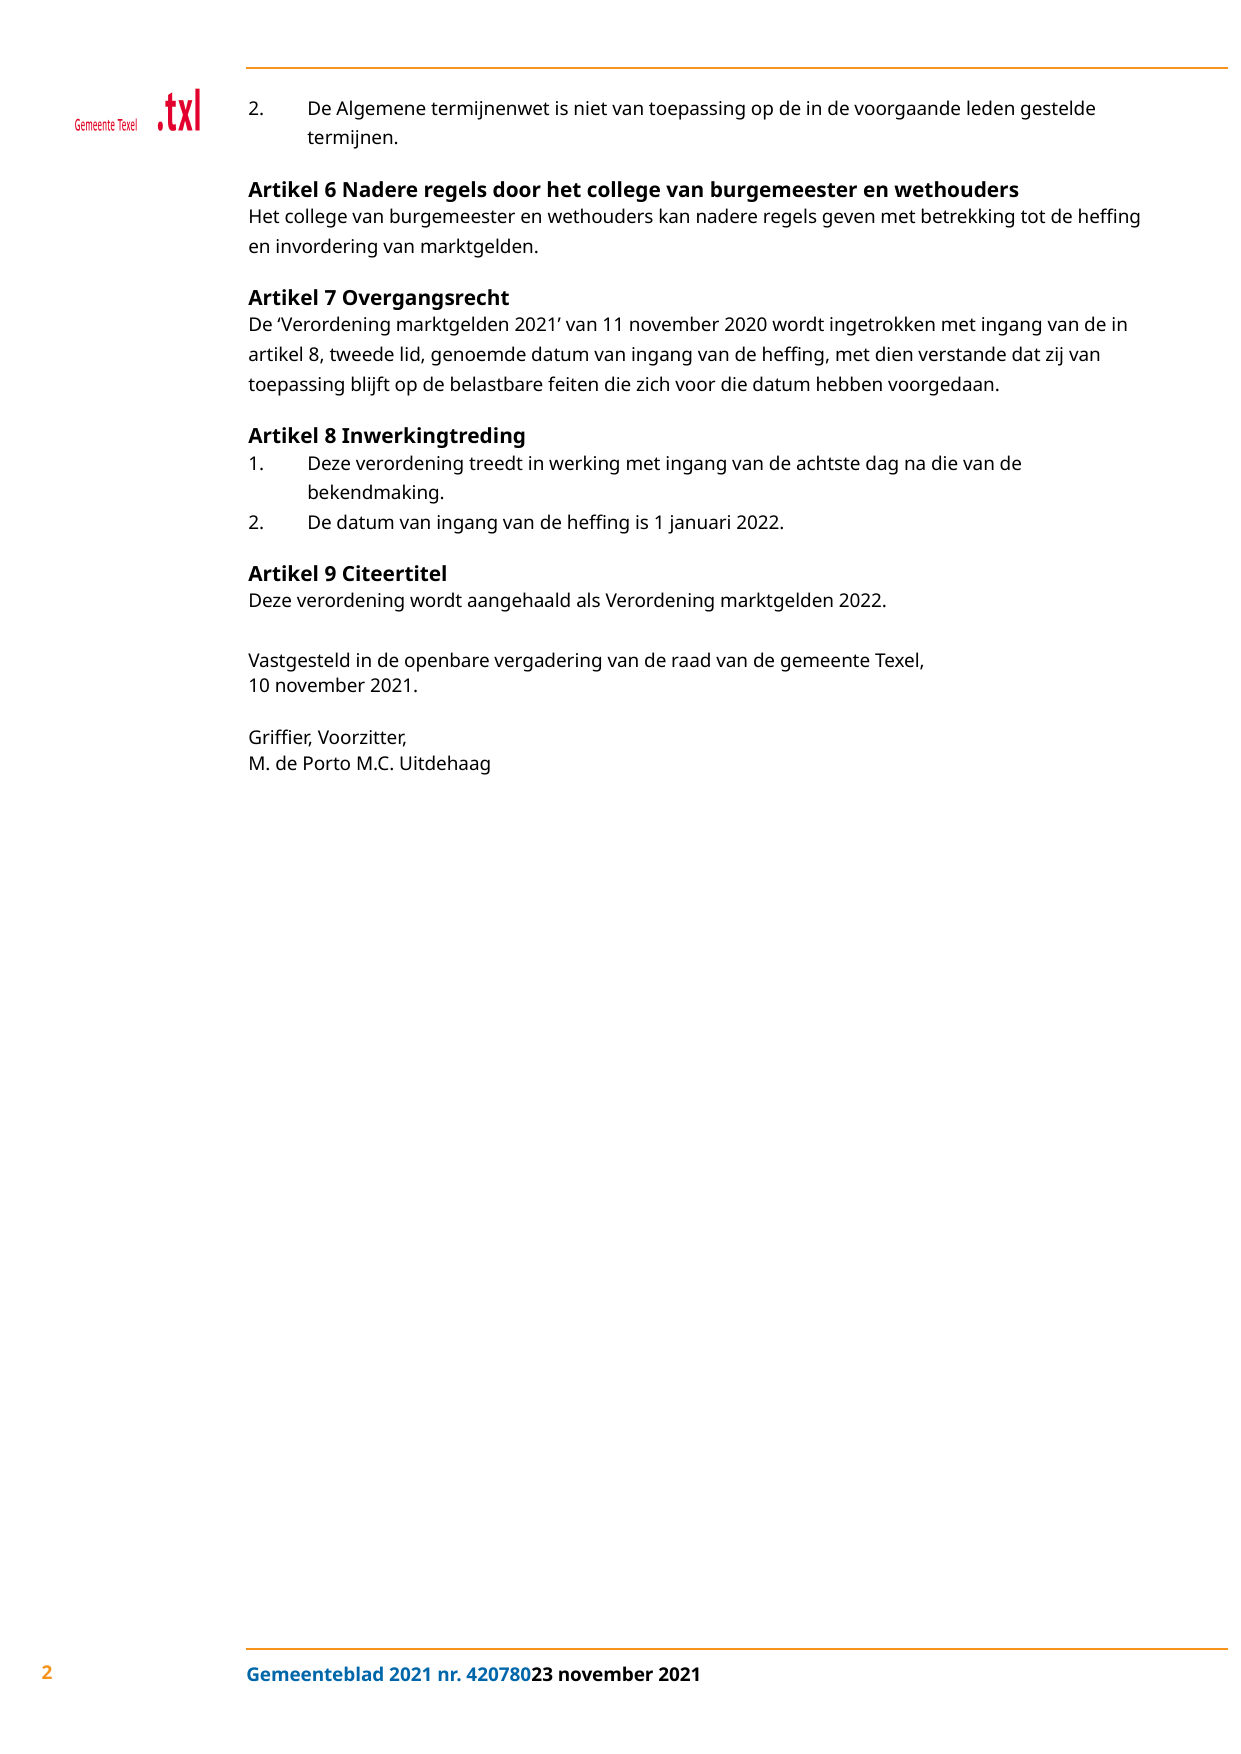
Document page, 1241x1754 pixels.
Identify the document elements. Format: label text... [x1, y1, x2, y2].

list Deze verordening treedt in werking met ingang van de achtste dag na die van de bekendmaking. [248, 450, 1152, 505]
text Artikel 7 Overgangsrecht [248, 283, 1152, 312]
text Artikel 8 Inwerkingtreding [248, 421, 1152, 450]
list De Algemene termijnenwet is niet van toepassing op de in de voorgaande leden gestelde termijnen. [248, 95, 1152, 150]
text Het college van burgemeester en wethouders kan nadere regels geven met betrekking tot de heffing en invordering van marktgelden. [248, 203, 1152, 258]
text Deze verordening wordt aangehaald als Verordening marktgelden 2022. [248, 588, 1152, 613]
text M. de Porto M.C. Uitdehaag [248, 750, 1152, 776]
text Vastgesteld in de openbare vergadering van de raad van de gemeente Texel, [248, 647, 1152, 673]
text 10 november 2021. [248, 673, 1152, 698]
picture [41, 47, 231, 172]
text De ‘Verordening marktgelden 2021’ van 11 november 2020 wordt ingetrokken met ingang van de in artikel 8, tweede lid, genoemde datum van ingang van de heffing, met dien verstande dat zij van toepassing blijft op de belastbare feiten die zich voor die datum hebben voorgedaan. [248, 312, 1152, 397]
text Artikel 6 Nadere regels door het college van burgemeester en wethouders [248, 175, 1152, 203]
text Griffier, Voorzitter, [248, 724, 1152, 750]
list De datum van ingang van de heffing is 1 januari 2022. [248, 509, 1152, 534]
text Artikel 9 Citeertitel [248, 559, 1152, 588]
